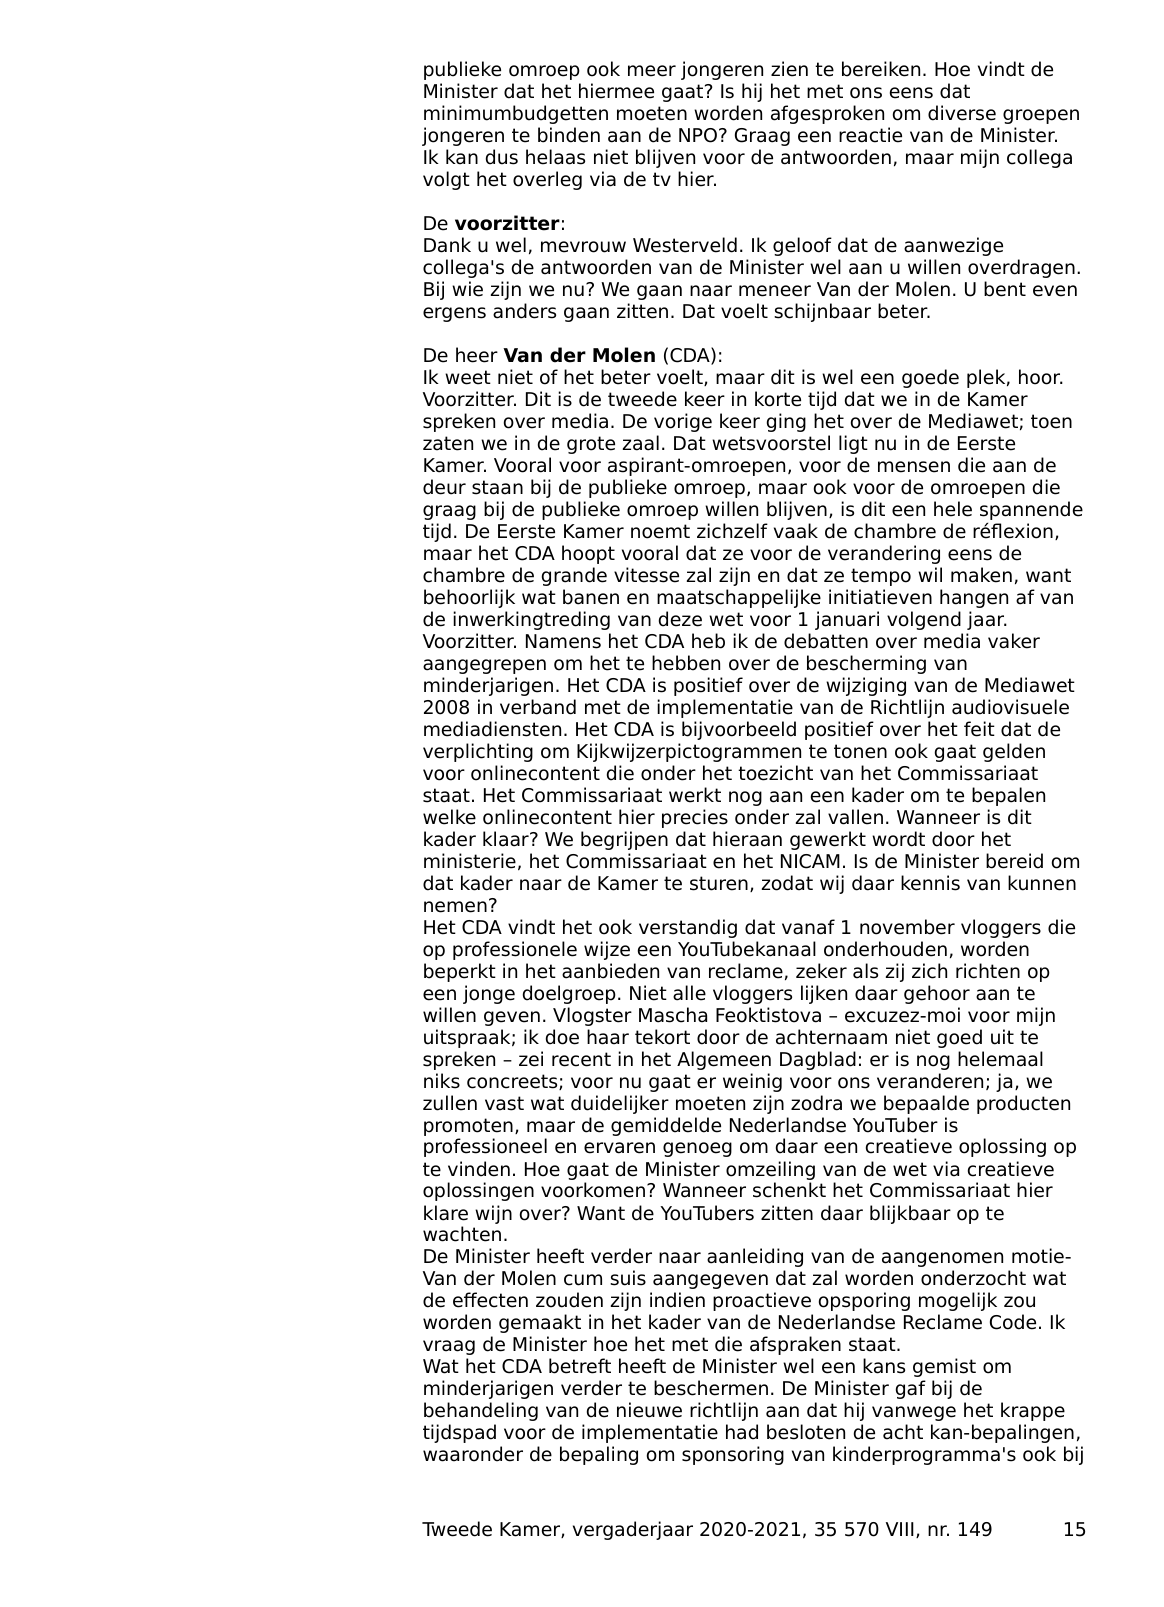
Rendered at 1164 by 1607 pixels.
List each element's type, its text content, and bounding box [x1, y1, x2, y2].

text Ik weet niet of het beter voelt, maar dit is wel een goede plek, hoor. [422, 367, 1087, 389]
text Voorzitter. Dit is de tweede keer in korte tijd dat we in de Kamer spreken over media. De vorige keer ging het over de Mediawet; toen zaten we in de grote zaal. Dat wetsvoorstel ligt nu in de Eerste Kamer. Vooral voor aspirant-omroepen, voor de mensen die aan de deur staan bij de publieke omroep, maar ook voor de omroepen die graag bij de publieke omroep willen blijven, is dit een hele spannende tijd. De Eerste Kamer noemt zichzelf vaak de chambre de réflexion, maar het CDA hoopt vooral dat ze voor de verandering eens de chambre de grande vitesse zal zijn en dat ze tempo wil maken, want behoorlijk wat banen en maatschappelijke initiatieven hangen af van de inwerkingtreding van deze wet voor 1 januari volgend jaar. [422, 389, 1087, 631]
text De voorzitter: [422, 213, 1087, 235]
text De heer Van der Molen (CDA): [422, 345, 1087, 367]
text Het CDA vindt het ook verstandig dat vanaf 1 november vloggers die op professionele wijze een YouTubekanaal onderhouden, worden beperkt in het aanbieden van reclame, zeker als zij zich richten op een jonge doelgroep. Niet alle vloggers lijken daar gehoor aan te willen geven. Vlogster Mascha Feoktistova – excuzez-moi voor mijn uitspraak; ik doe haar tekort door de achternaam niet goed uit te spreken – zei recent in het Algemeen Dagblad: er is nog helemaal niks concreets; voor nu gaat er weinig voor ons veranderen; ja, we zullen vast wat duidelijker moeten zijn zodra we bepaalde producten promoten, maar de gemiddelde Nederlandse YouTuber is professioneel en ervaren genoeg om daar een creatieve oplossing op te vinden. Hoe gaat de Minister omzeiling van de wet via creatieve oplossingen voorkomen? Wanneer schenkt het Commissariaat hier klare wijn over? Want de YouTubers zitten daar blijkbaar op te wachten. [422, 917, 1087, 1246]
text Voorzitter. Namens het CDA heb ik de debatten over media vaker aangegrepen om het te hebben over de bescherming van minderjarigen. Het CDA is positief over de wijziging van de Mediawet 2008 in verband met de implementatie van de Richtlijn audiovisuele mediadiensten. Het CDA is bijvoorbeeld positief over het feit dat de verplichting om Kijkwijzerpictogrammen te tonen ook gaat gelden voor onlinecontent die onder het toezicht van het Commissariaat staat. Het Commissariaat werkt nog aan een kader om te bepalen welke onlinecontent hier precies onder zal vallen. Wanneer is dit kader klaar? We begrijpen dat hieraan gewerkt wordt door het ministerie, het Commissariaat en het NICAM. Is de Minister bereid om dat kader naar de Kamer te sturen, zodat wij daar kennis van kunnen nemen? [422, 631, 1087, 917]
text Dank u wel, mevrouw Westerveld. Ik geloof dat de aanwezige collega's de antwoorden van de Minister wel aan u willen overdragen. Bij wie zijn we nu? We gaan naar meneer Van der Molen. U bent even ergens anders gaan zitten. Dat voelt schijnbaar beter. [422, 235, 1087, 323]
text Ik kan dus helaas niet blijven voor de antwoorden, maar mijn collega volgt het overleg via de tv hier. [422, 147, 1087, 191]
text Wat het CDA betreft heeft de Minister wel een kans gemist om minderjarigen verder te beschermen. De Minister gaf bij de behandeling van de nieuwe richtlijn aan dat hij vanwege het krappe tijdspad voor de implementatie had besloten de acht kan-bepalingen, waaronder de bepaling om sponsoring van kinderprogramma's ook bij [422, 1356, 1087, 1466]
text publieke omroep ook meer jongeren zien te bereiken. Hoe vindt de Minister dat het hiermee gaat? Is hij het met ons eens dat minimumbudgetten moeten worden afgesproken om diverse groepen jongeren te binden aan de NPO? Graag een reactie van de Minister. [422, 59, 1087, 147]
text De Minister heeft verder naar aanleiding van de aangenomen motie-Van der Molen cum suis aangegeven dat zal worden onderzocht wat de effecten zouden zijn indien proactieve opsporing mogelijk zou worden gemaakt in het kader van de Nederlandse Reclame Code. Ik vraag de Minister hoe het met die afspraken staat. [422, 1246, 1087, 1356]
